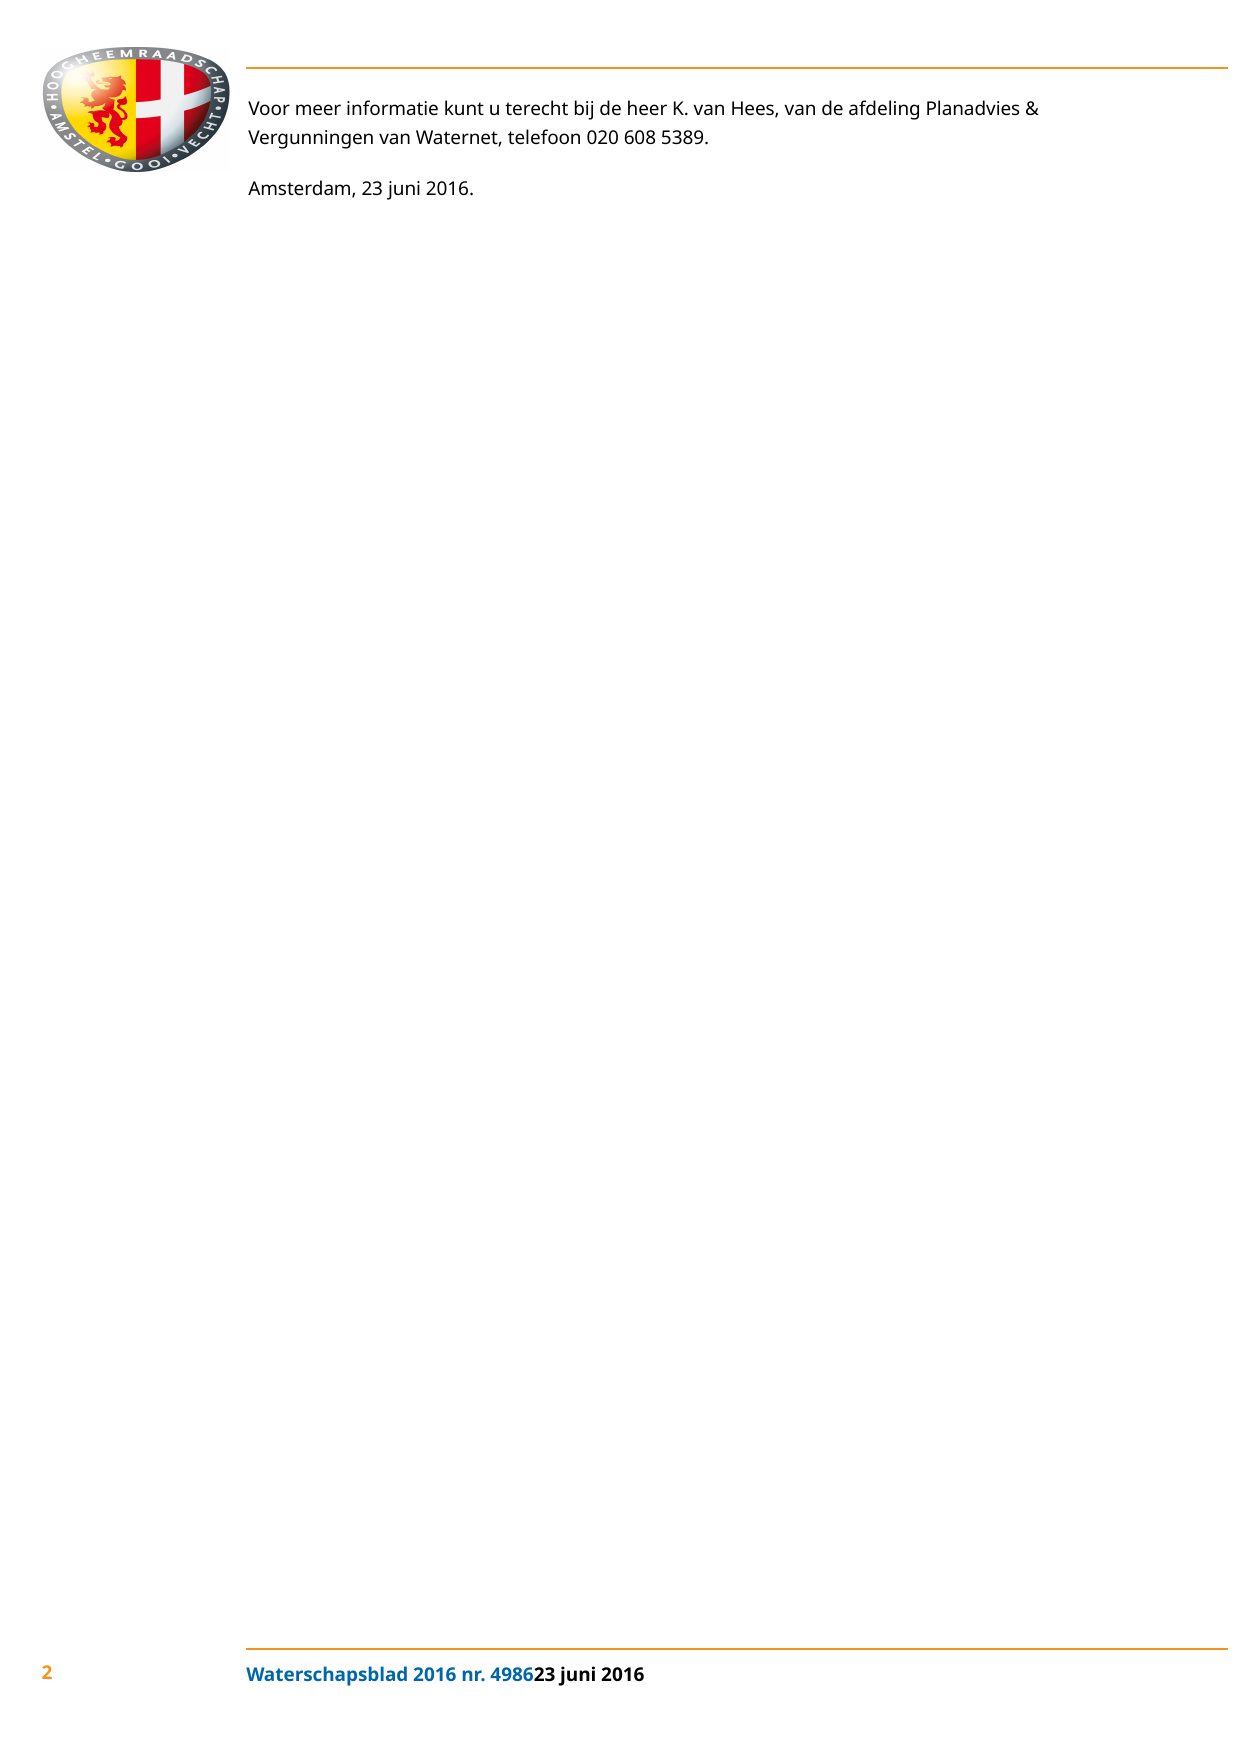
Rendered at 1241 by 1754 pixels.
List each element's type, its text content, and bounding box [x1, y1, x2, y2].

text Amsterdam, 23 juni 2016. [248, 175, 1152, 201]
text Voor meer informatie kunt u terecht bij de heer K. van Hees, van de afdeling Planadvies & Vergunningen van Waternet, telefoon 020 608 5389. [248, 95, 1152, 150]
picture [41, 47, 231, 172]
